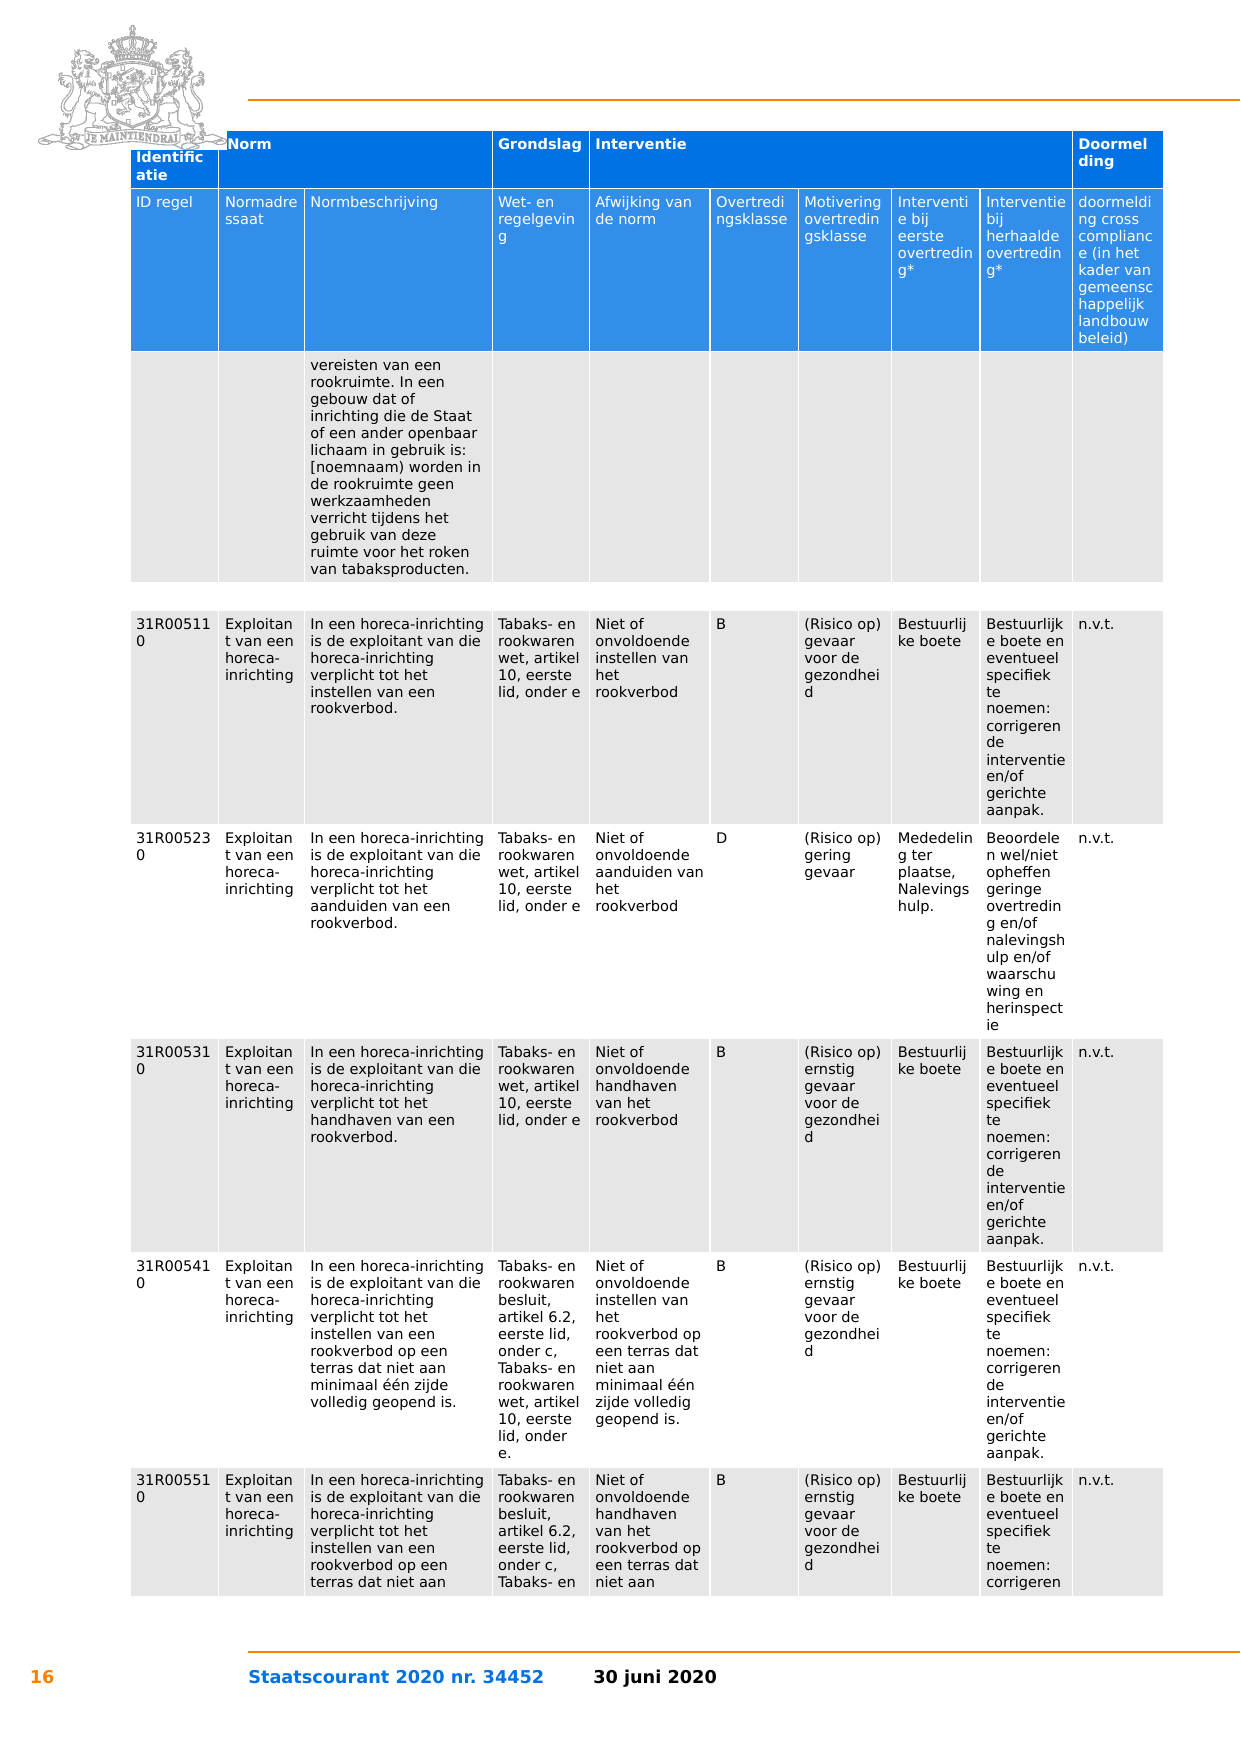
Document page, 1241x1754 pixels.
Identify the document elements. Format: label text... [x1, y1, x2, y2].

table_cell Normbeschrijving [305, 189, 492, 351]
table_cell [305, 584, 492, 610]
table_cell B [711, 1253, 798, 1466]
table_cell In een horeca-inrichting is de exploitant van die horeca-inrichting verplicht tot het instellen van een rookverbod op een terras dat niet aan [305, 1468, 492, 1596]
picture [38, 25, 227, 150]
table_cell n.v.t. [1073, 825, 1163, 1038]
table_cell Overtredingsklasse [711, 189, 798, 351]
table_cell Bestuurlijke boete [892, 611, 979, 824]
table_cell [493, 584, 589, 610]
table_cell Tabaks- en rookwarenwet, artikel 10, eerste lid, onder e [493, 611, 589, 824]
table_cell B [711, 611, 798, 824]
table_cell [799, 352, 891, 582]
table_cell 31R005310 [131, 1039, 218, 1252]
table_cell [981, 352, 1072, 582]
table_cell Tabaks- en rookwarenbesluit, artikel 6.2, eerste lid, onder c, Tabaks- en [493, 1468, 589, 1596]
table_cell 31R005230 [131, 825, 218, 1038]
table_cell Niet of onvoldoende handhaven van het rookverbod op een terras dat niet aan [590, 1468, 709, 1596]
table_cell [981, 584, 1072, 610]
table_cell [711, 584, 798, 610]
table_cell [131, 584, 218, 610]
table_cell In een horeca-inrichting is de exploitant van die horeca-inrichting verplicht tot het aanduiden van een rookverbod. [305, 825, 492, 1038]
table_cell n.v.t. [1073, 1468, 1163, 1596]
table_cell (Risico op) ernstig gevaar voor de gezondheid [799, 1253, 891, 1466]
table_cell Bestuurlijke boete [892, 1253, 979, 1466]
table_cell [1073, 352, 1163, 582]
table_cell Exploitant van een horeca-inrichting [219, 1253, 304, 1466]
table_cell In een horeca-inrichting is de exploitant van die horeca-inrichting verplicht tot het instellen van een rookverbod. [305, 611, 492, 824]
table_cell (Risico op) ernstig gevaar voor de gezondheid [799, 1468, 891, 1596]
table_cell B [711, 1039, 798, 1252]
table_cell Niet of onvoldoende instellen van het rookverbod op een terras dat niet aan minimaal één zijde volledig geopend is. [590, 1253, 709, 1466]
table_cell [219, 352, 304, 582]
table_cell n.v.t. [1073, 1039, 1163, 1252]
table_cell Exploitant van een horeca-inrichting [219, 1039, 304, 1252]
table_cell n.v.t. [1073, 1253, 1163, 1466]
table_cell vereisten van een rookruimte. In een gebouw dat of inrichting die de Staat of een ander openbaar lichaam in gebruik is: [noemnaam) worden in de rookruimte geen werkzaamheden verricht tijdens het gebruik van deze ruimte voor het roken van tabaksproducten. [305, 352, 492, 582]
table_cell Bestuurlijke boete en eventueel specifiek te noemen: corrigerende interventie en/of gerichte aanpak. [981, 611, 1072, 824]
table_cell Interventie bij eerste overtreding* [892, 189, 979, 351]
table_cell In een horeca-inrichting is de exploitant van die horeca-inrichting verplicht tot het handhaven van een rookverbod. [305, 1039, 492, 1252]
table_header Doormelding [1073, 131, 1163, 188]
table_cell [799, 584, 891, 610]
table_cell Bestuurlijke boete [892, 1468, 979, 1596]
table_cell Niet of onvoldoende aanduiden van het rookverbod [590, 825, 709, 1038]
table_cell [1073, 584, 1163, 610]
table_cell Normadressaat [219, 189, 304, 351]
table_cell Bestuurlijke boete en eventueel specifiek te noemen: corrigerende interventie en/of gerichte aanpak. [981, 1253, 1072, 1466]
table_cell B [711, 1468, 798, 1596]
table_cell 31R005410 [131, 1253, 218, 1466]
table_cell ID regel [131, 189, 218, 351]
table_cell [892, 584, 979, 610]
table_cell (Risico op) gering gevaar [799, 825, 891, 1038]
table_cell Exploitant van een horeca-inrichting [219, 825, 304, 1038]
table_cell [711, 352, 798, 582]
table_cell D [711, 825, 798, 1038]
table_cell n.v.t. [1073, 611, 1163, 824]
table_cell Bestuurlijke boete en eventueel specifiek te noemen: corrigerende interventie en/of gerichte aanpak. [981, 1039, 1072, 1252]
table_cell [131, 352, 218, 582]
table_cell Bestuurlijke boete en eventueel specifiek te noemen: corrigeren [981, 1468, 1072, 1596]
table_cell Bestuurlijke boete [892, 1039, 979, 1252]
table_cell [892, 352, 979, 582]
table_cell Afwijking van de norm [590, 189, 709, 351]
table_cell Exploitant van een horeca-inrichting [219, 611, 304, 824]
table_cell Tabaks- en rookwarenbesluit, artikel 6.2, eerste lid, onder c, Tabaks- en rookwarenwet, artikel 10, eerste lid, onder e. [493, 1253, 589, 1466]
table_cell Exploitant van een horeca-inrichting [219, 1468, 304, 1596]
table_cell (Risico op) gevaar voor de gezondheid [799, 611, 891, 824]
table_cell Tabaks- en rookwarenwet, artikel 10, eerste lid, onder e [493, 825, 589, 1038]
table_cell [590, 352, 709, 582]
table_cell [590, 584, 709, 610]
table_header Grondslag [493, 131, 589, 188]
table_cell doormelding cross compliance (in het kader van gemeenschappelijk landbouwbeleid) [1073, 189, 1163, 351]
table_cell (Risico op) ernstig gevaar voor de gezondheid [799, 1039, 891, 1252]
table_cell Motivering overtredingsklasse [799, 189, 891, 351]
table_header Norm [219, 131, 492, 188]
table_cell 31R005510 [131, 1468, 218, 1596]
table_cell Niet of onvoldoende handhaven van het rookverbod [590, 1039, 709, 1252]
table_header Identificatie [131, 150, 218, 188]
table_header Interventie [590, 131, 1072, 188]
table_cell Niet of onvoldoende instellen van het rookverbod [590, 611, 709, 824]
table_cell Mededeling ter plaatse, Nalevingshulp. [892, 825, 979, 1038]
table_cell 31R005110 [131, 611, 218, 824]
table_cell Beoordelen wel/niet opheffen geringe overtreding en/of nalevingshulp en/of waarschuwing en herinspectie [981, 825, 1072, 1038]
table_cell In een horeca-inrichting is de exploitant van die horeca-inrichting verplicht tot het instellen van een rookverbod op een terras dat niet aan minimaal één zijde volledig geopend is. [305, 1253, 492, 1466]
table_cell Wet- en regelgeving [493, 189, 589, 351]
table_cell Interventie bij herhaalde overtreding* [981, 189, 1072, 351]
table_cell [219, 584, 304, 610]
table_cell [493, 352, 589, 582]
table_cell Tabaks- en rookwarenwet, artikel 10, eerste lid, onder e [493, 1039, 589, 1252]
